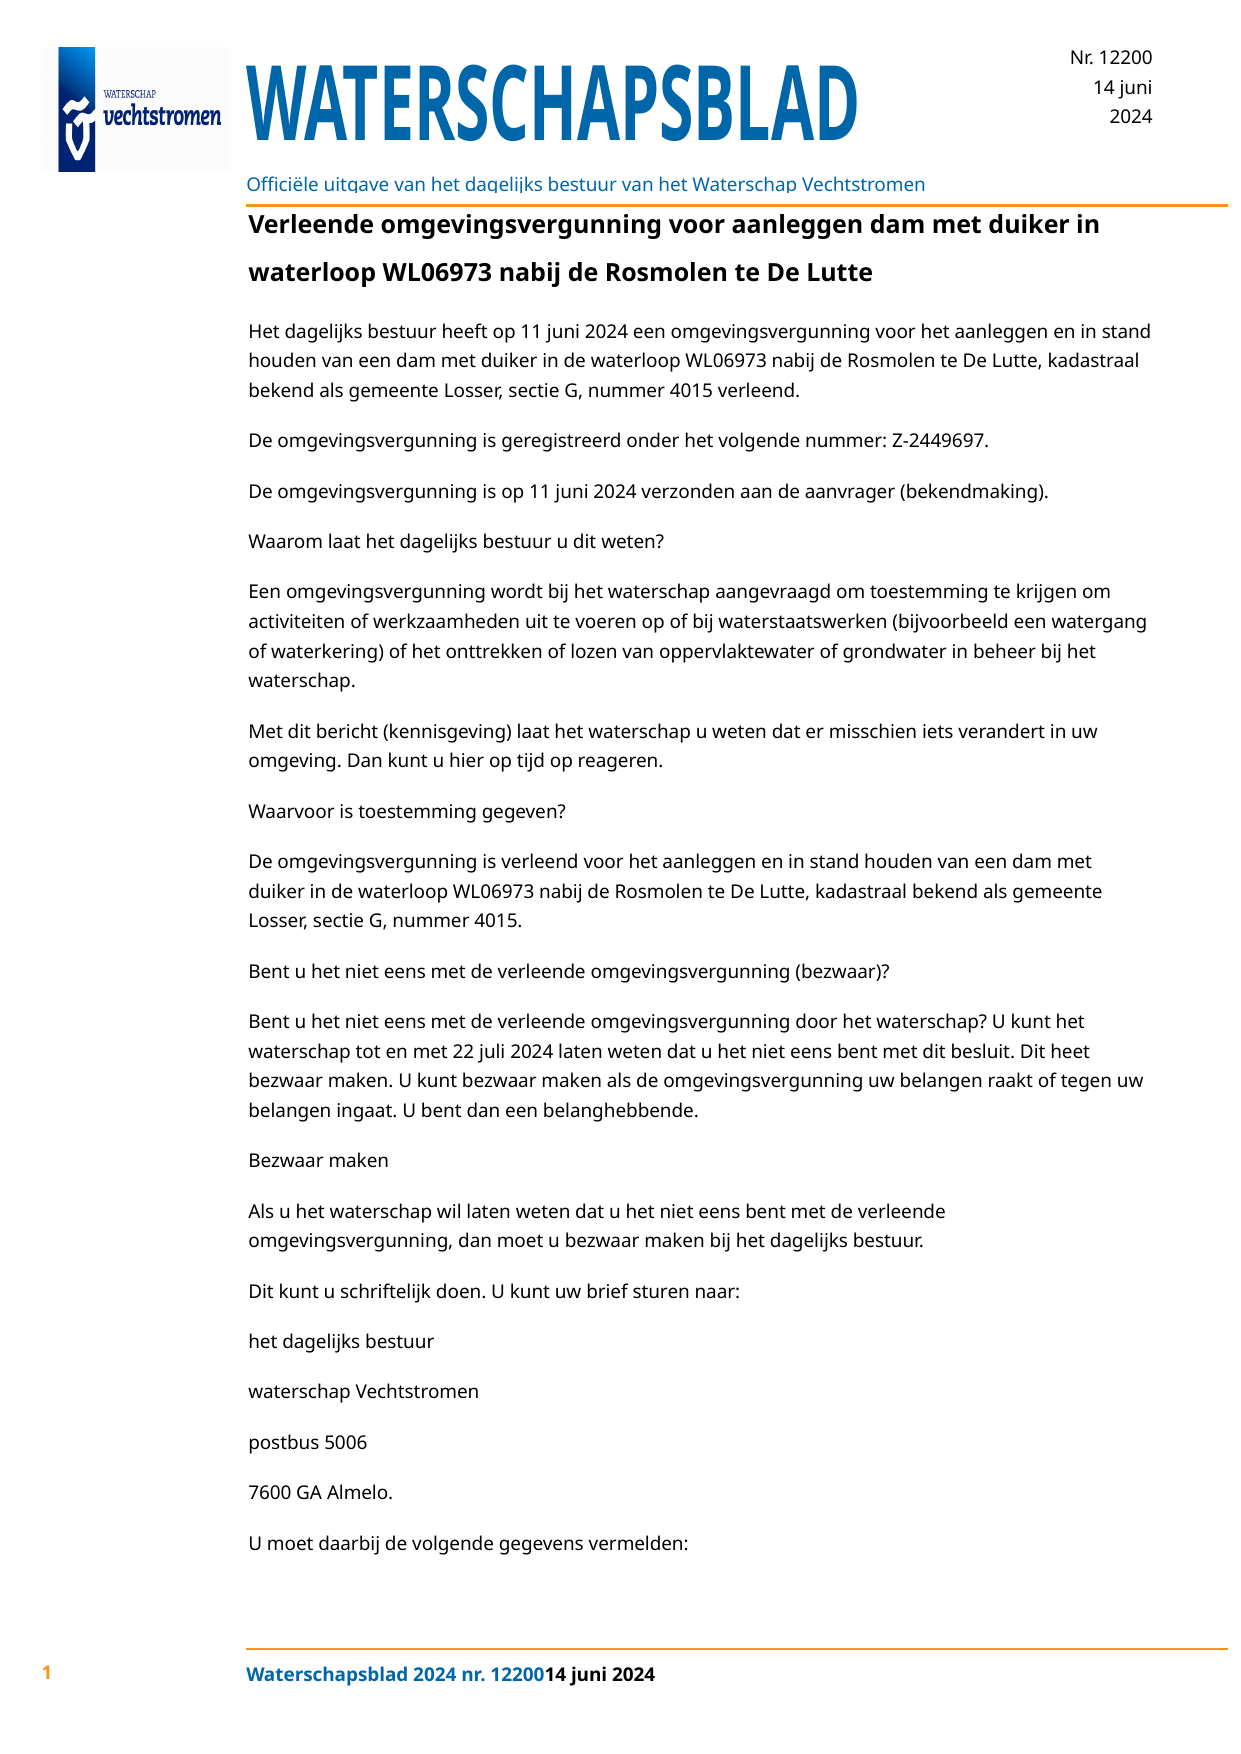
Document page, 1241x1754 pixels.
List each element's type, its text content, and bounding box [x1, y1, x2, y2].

text 7600 GA Almelo. [248, 1479, 1152, 1505]
text Bezwaar maken [248, 1147, 1152, 1173]
text Als u het waterschap wil laten weten dat u het niet eens bent met de verleende omgevingsvergunning, dan moet u bezwaar maken bij het dagelijks bestuur. [248, 1198, 1152, 1253]
picture [41, 47, 231, 172]
text Waarvoor is toestemming gegeven? [248, 798, 1152, 824]
text De omgevingsvergunning is verleend voor het aanleggen en in stand houden van een dam met duiker in de waterloop WL06973 nabij de Rosmolen te De Lutte, kadastraal bekend als gemeente Losser, sectie G, nummer 4015. [248, 848, 1152, 933]
text Bent u het niet eens met de verleende omgevingsvergunning (bezwaar)? [248, 958, 1152, 984]
text De omgevingsvergunning is op 11 juni 2024 verzonden aan de aanvrager (bekendmaking). [248, 478, 1152, 504]
text Met dit bericht (kennisgeving) laat het waterschap u weten dat er misschien iets verandert in uw omgeving. Dan kunt u hier op tijd op reageren. [248, 718, 1152, 773]
text U moet daarbij de volgende gegevens vermelden: [248, 1530, 1152, 1556]
text Waarom laat het dagelijks bestuur u dit weten? [248, 528, 1152, 554]
text De omgevingsvergunning is geregistreerd onder het volgende nummer: Z-2449697. [248, 427, 1152, 453]
text het dagelijks bestuur [248, 1328, 1152, 1354]
text Het dagelijks bestuur heeft op 11 juni 2024 een omgevingsvergunning voor het aanleggen en in stand houden van een dam met duiker in de waterloop WL06973 nabij de Rosmolen te De Lutte, kadastraal bekend als gemeente Losser, sectie G, nummer 4015 verleend. [248, 318, 1152, 403]
text postbus 5006 [248, 1429, 1152, 1455]
text Bent u het niet eens met de verleende omgevingsvergunning door het waterschap? U kunt het waterschap tot en met 22 juli 2024 laten weten dat u het niet eens bent met dit besluit. Dit heet bezwaar maken. U kunt bezwaar maken als de omgevingsvergunning uw belangen raakt of tegen uw belangen ingaat. U bent dan een belanghebbende. [248, 1008, 1152, 1123]
text Verleende omgevingsvergunning voor aanleggen dam met duiker in waterloop WL06973 nabij de Rosmolen te De Lutte [248, 207, 1152, 288]
text Dit kunt u schriftelijk doen. U kunt uw brief sturen naar: [248, 1278, 1152, 1304]
text waterschap Vechtstromen [248, 1379, 1152, 1404]
text Een omgevingsvergunning wordt bij het waterschap aangevraagd om toestemming te krijgen om activiteiten of werkzaamheden uit te voeren op of bij waterstaatswerken (bijvoorbeeld een watergang of waterkering) of het onttrekken of lozen van oppervlaktewater of grondwater in beheer bij het waterschap. [248, 579, 1152, 693]
